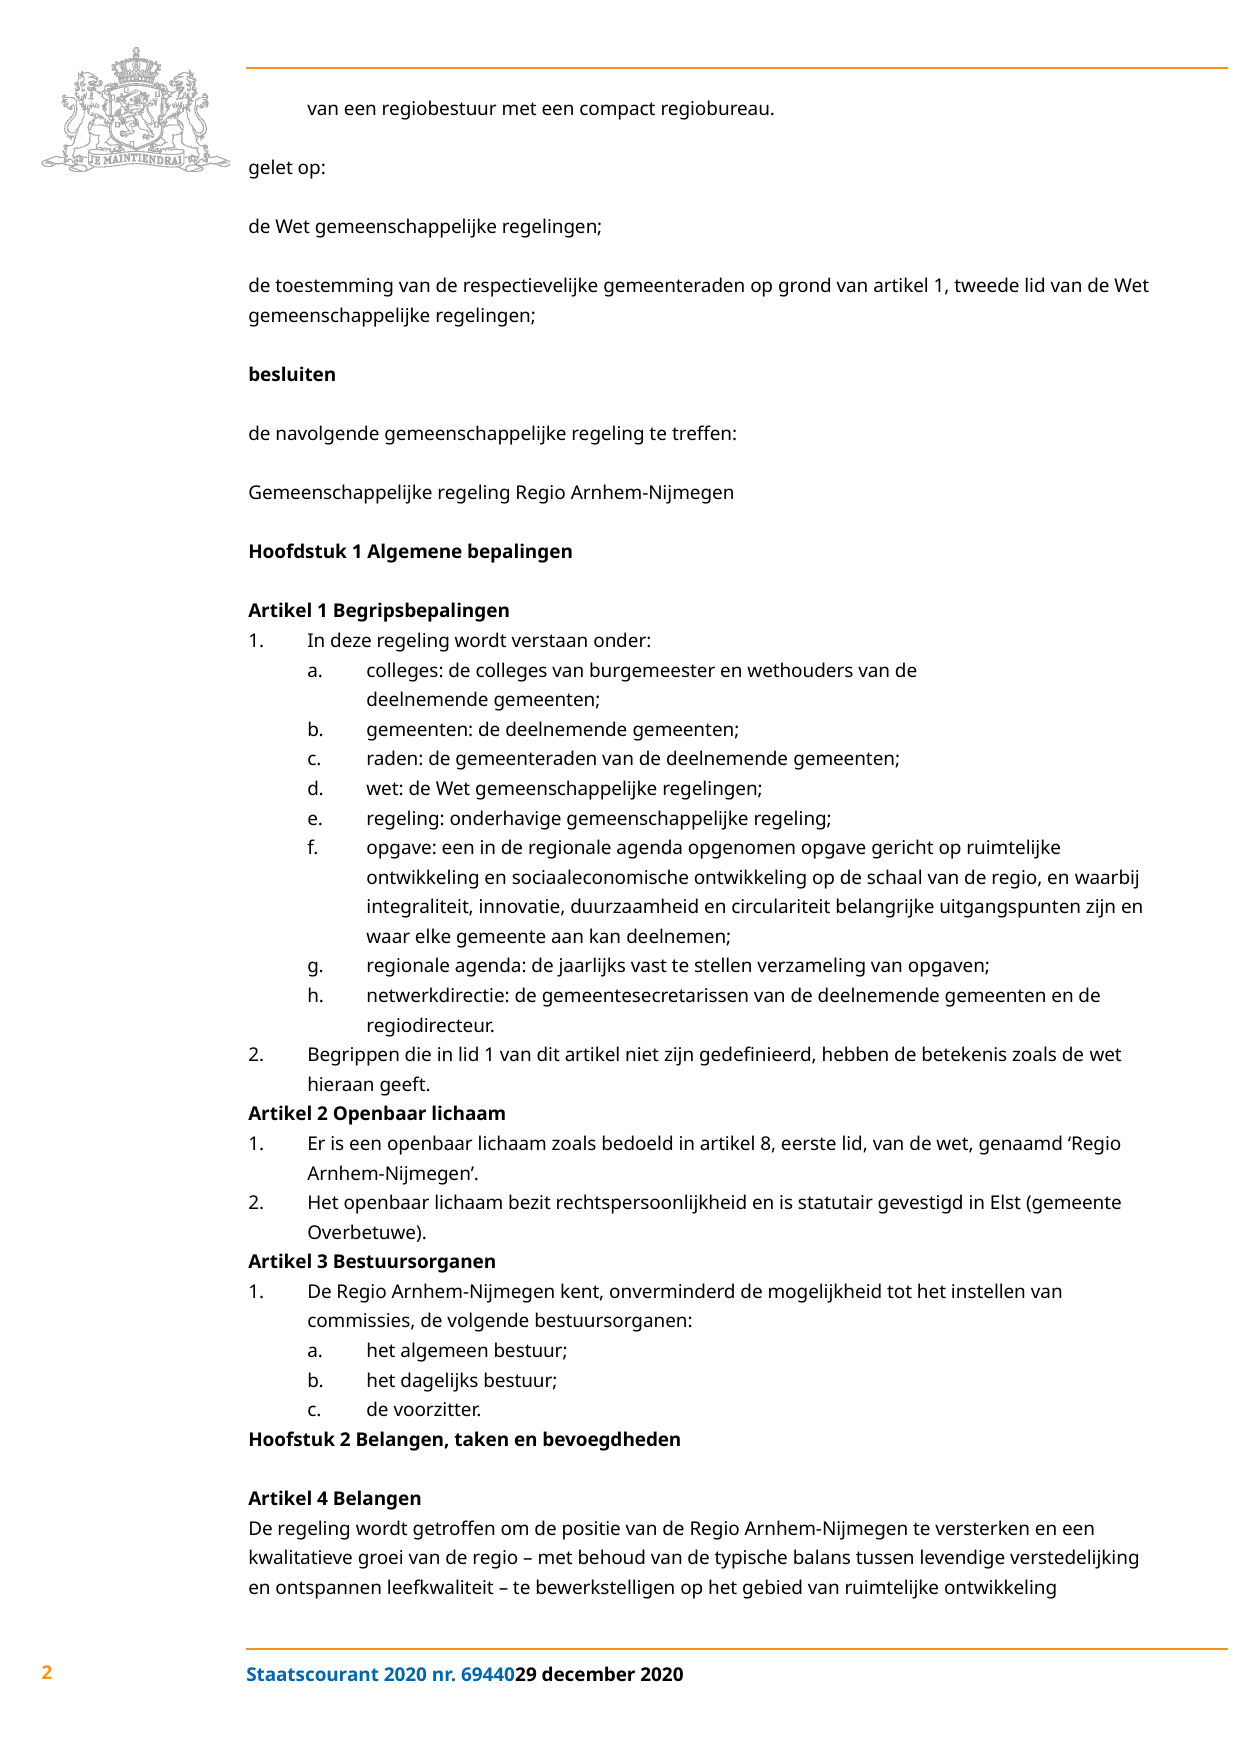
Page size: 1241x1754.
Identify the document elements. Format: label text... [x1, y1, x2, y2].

list wet: de Wet gemeenschappelijke regelingen; [307, 775, 1152, 801]
text Artikel 1 Begripsbepalingen [248, 598, 1152, 623]
text de toestemming van de respectievelijke gemeenteraden op grond van artikel 1, tweede lid van de Wet gemeenschappelijke regelingen; [248, 272, 1152, 328]
text Artikel 2 Openbaar lichaam [248, 1101, 1152, 1126]
list In deze regeling wordt verstaan onder: [248, 627, 1152, 653]
text de Wet gemeenschappelijke regelingen; [248, 213, 1152, 239]
list gemeenten: de deelnemende gemeenten; [307, 716, 1152, 742]
list De Regio Arnhem-Nijmegen kent, onverminderd de mogelijkheid tot het instellen van commissies, de volgende bestuursorganen: [248, 1278, 1152, 1333]
list Er is een openbaar lichaam zoals bedoeld in artikel 8, eerste lid, van de wet, genaamd ‘Regio Arnhem-Nijmegen’. [248, 1130, 1152, 1186]
text De regeling wordt getroffen om de positie van de Regio Arnhem-Nijmegen te versterken en een kwalitatieve groei van de regio – met behoud van de typische balans tussen levendige verstedelijking en ontspannen leefkwaliteit – te bewerkstelligen op het gebied van ruimtelijke ontwikkeling [248, 1515, 1152, 1600]
list opgave: een in de regionale agenda opgenomen opgave gericht op ruimtelijke ontwikkeling en sociaaleconomische ontwikkeling op de schaal van de regio, en waarbij integraliteit, innovatie, duurzaamheid en circulariteit belangrijke uitgangspunten zijn en waar elke gemeente aan kan deelnemen; [307, 834, 1152, 949]
list de voorzitter. [307, 1396, 1152, 1422]
text de navolgende gemeenschappelijke regeling te treffen: [248, 420, 1152, 446]
text Hoofstuk 2 Belangen, taken en bevoegdheden [248, 1426, 1152, 1452]
text Artikel 4 Belangen [248, 1485, 1152, 1511]
list Begrippen die in lid 1 van dit artikel niet zijn gedefinieerd, hebben de betekenis zoals de wet hieraan geeft. [248, 1041, 1152, 1097]
list het dagelijks bestuur; [307, 1367, 1152, 1393]
text Gemeenschappelijke regeling Regio Arnhem-Nijmegen [248, 479, 1152, 505]
picture [41, 47, 231, 172]
list regeling: onderhavige gemeenschappelijke regeling; [307, 805, 1152, 831]
list het algemeen bestuur; [307, 1337, 1152, 1363]
text Artikel 3 Bestuursorganen [248, 1248, 1152, 1274]
list van een regiobestuur met een compact regiobureau. [248, 95, 1152, 121]
text Hoofdstuk 1 Algemene bepalingen [248, 538, 1152, 564]
text besluiten [248, 361, 1152, 387]
list raden: de gemeenteraden van de deelnemende gemeenten; [307, 746, 1152, 771]
list Het openbaar lichaam bezit rechtspersoonlijkheid en is statutair gevestigd in Elst (gemeente Overbetuwe). [248, 1189, 1152, 1245]
list colleges: de colleges van burgemeester en wethouders van de deelnemende gemeenten; [307, 657, 1152, 712]
text gelet op: [248, 154, 1152, 180]
list regionale agenda: de jaarlijks vast te stellen verzameling van opgaven; [307, 953, 1152, 978]
list netwerkdirectie: de gemeentesecretarissen van de deelnemende gemeenten en de regiodirecteur. [307, 982, 1152, 1038]
